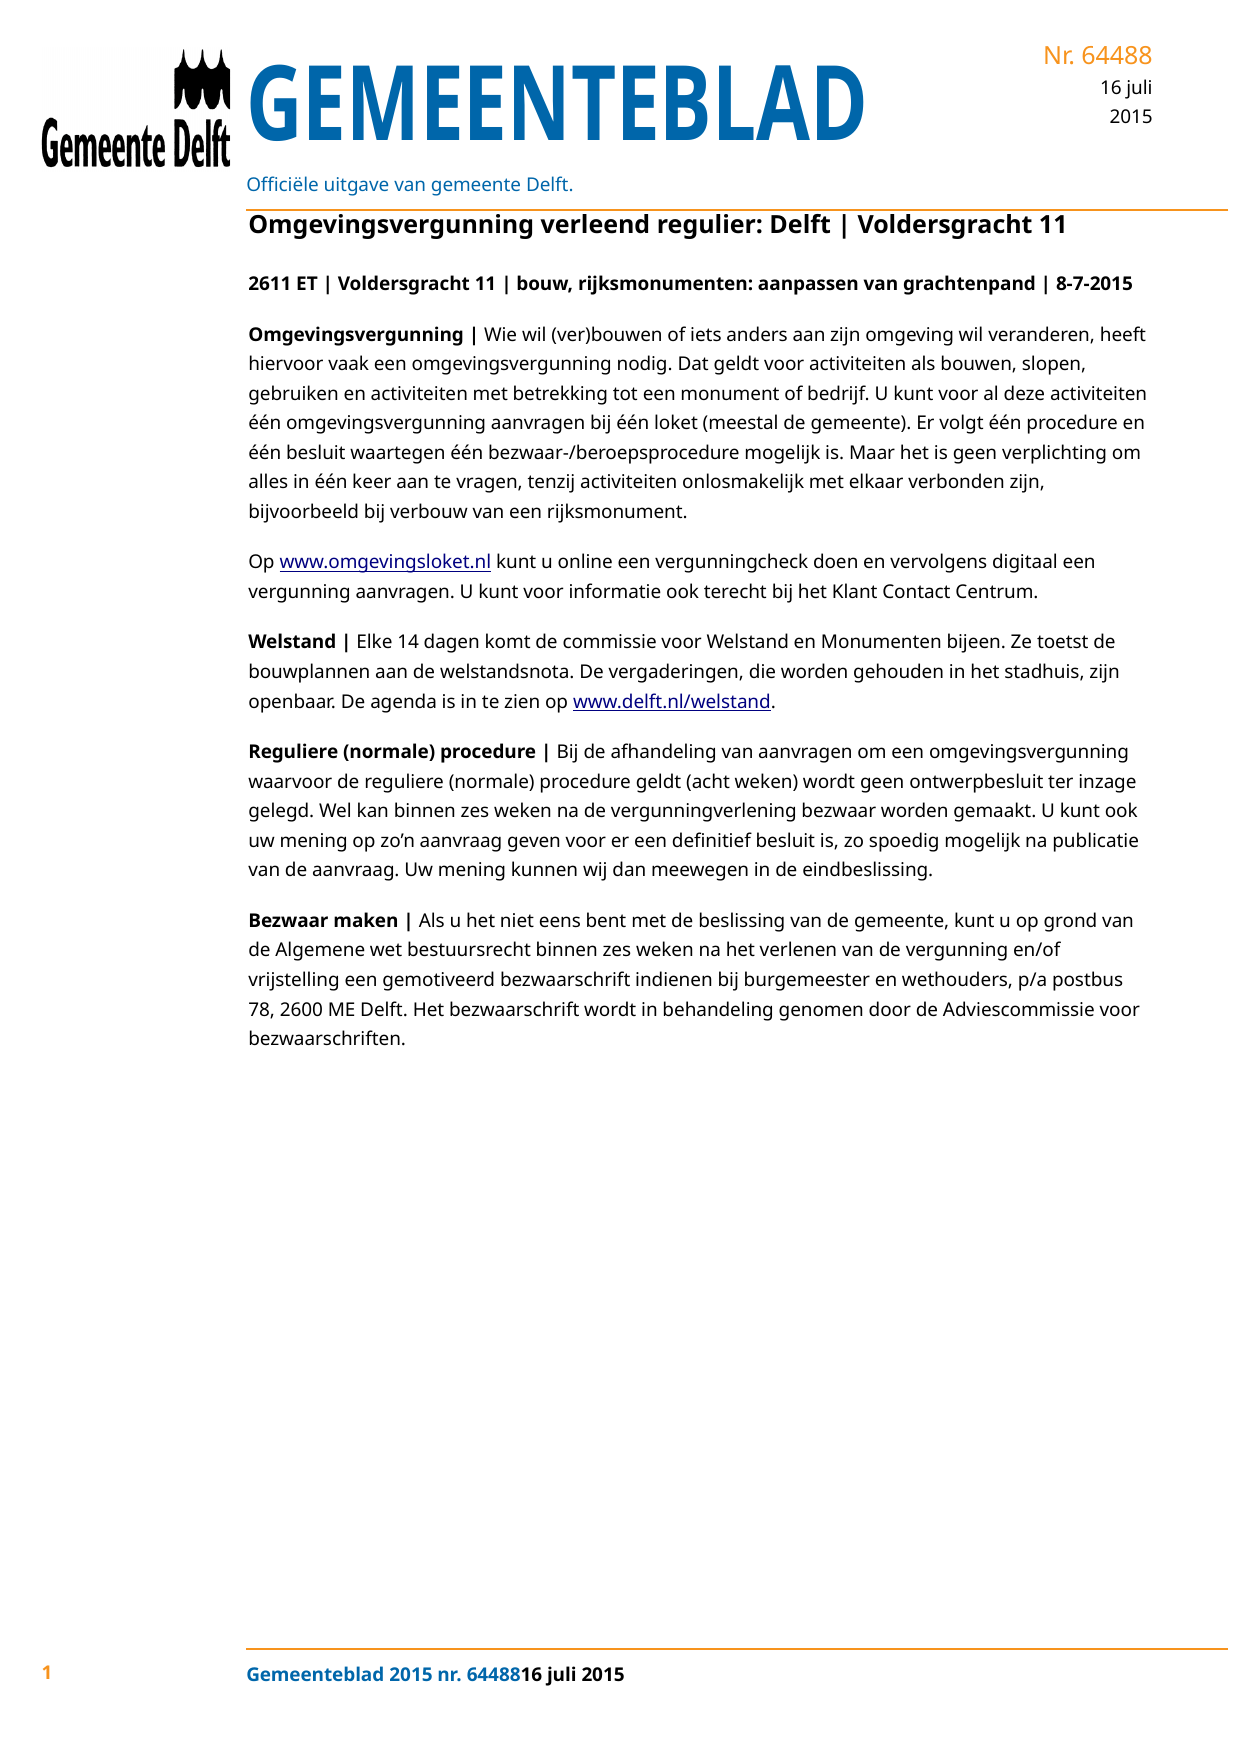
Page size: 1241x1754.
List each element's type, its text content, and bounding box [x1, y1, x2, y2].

text 2611 ET | Voldersgracht 11 | bouw, rijksmonumenten: aanpassen van grachtenpand | 8-7-2015 [248, 270, 1152, 296]
text Welstand | Elke 14 dagen komt de commissie voor Welstand en Monumenten bijeen. Ze toetst de bouwplannen aan de welstandsnota. De vergaderingen, die worden gehouden in het stadhuis, zijn openbaar. De agenda is in te zien op www.delft.nl/welstand. [248, 629, 1152, 713]
text Omgevingsvergunning verleend regulier: Delft | Voldersgracht 11 [248, 211, 1152, 241]
text Bezwaar maken | Als u het niet eens bent met de beslissing van de gemeente, kunt u op grond van de Algemene wet bestuursrecht binnen zes weken na het verlenen van de vergunning en/of vrijstelling een gemotiveerd bezwaarschrift indienen bij burgemeester en wethouders, p/a postbus 78, 2600 ME Delft. Het bezwaarschrift wordt in behandeling genomen door de Adviescommissie voor bezwaarschriften. [248, 907, 1152, 1051]
text Reguliere (normale) procedure | Bij de afhandeling van aanvragen om een omgevingsvergunning waarvoor de reguliere (normale) procedure geldt (acht weken) wordt geen ontwerpbesluit ter inzage gelegd. Wel kan binnen zes weken na de vergunningverlening bezwaar worden gemaakt. U kunt ook uw mening op zo’n aanvraag geven voor er een definitief besluit is, zo spoedig mogelijk na publicatie van de aanvraag. Uw mening kunnen wij dan meewegen in de eindbeslissing. [248, 738, 1152, 882]
text Op www.omgevingsloket.nl kunt u online een vergunningcheck doen en vervolgens digitaal een vergunning aanvragen. U kunt voor informatie ook terecht bij het Klant Contact Centrum. [248, 549, 1152, 604]
text Omgevingsvergunning | Wie wil (ver)bouwen of iets anders aan zijn omgeving wil veranderen, heeft hiervoor vaak een omgevingsvergunning nodig. Dat geldt voor activiteiten als bouwen, slopen, gebruiken en activiteiten met betrekking tot een monument of bedrijf. U kunt voor al deze activiteiten één omgevingsvergunning aanvragen bij één loket (meestal de gemeente). Er volgt één procedure en één besluit waartegen één bezwaar-/beroepsprocedure mogelijk is. Maar het is geen verplichting om alles in één keer aan te vragen, tenzij activiteiten onlosmakelijk met elkaar verbonden zijn, bijvoorbeeld bij verbouw van een rijksmonument. [248, 321, 1152, 524]
picture [41, 47, 231, 172]
